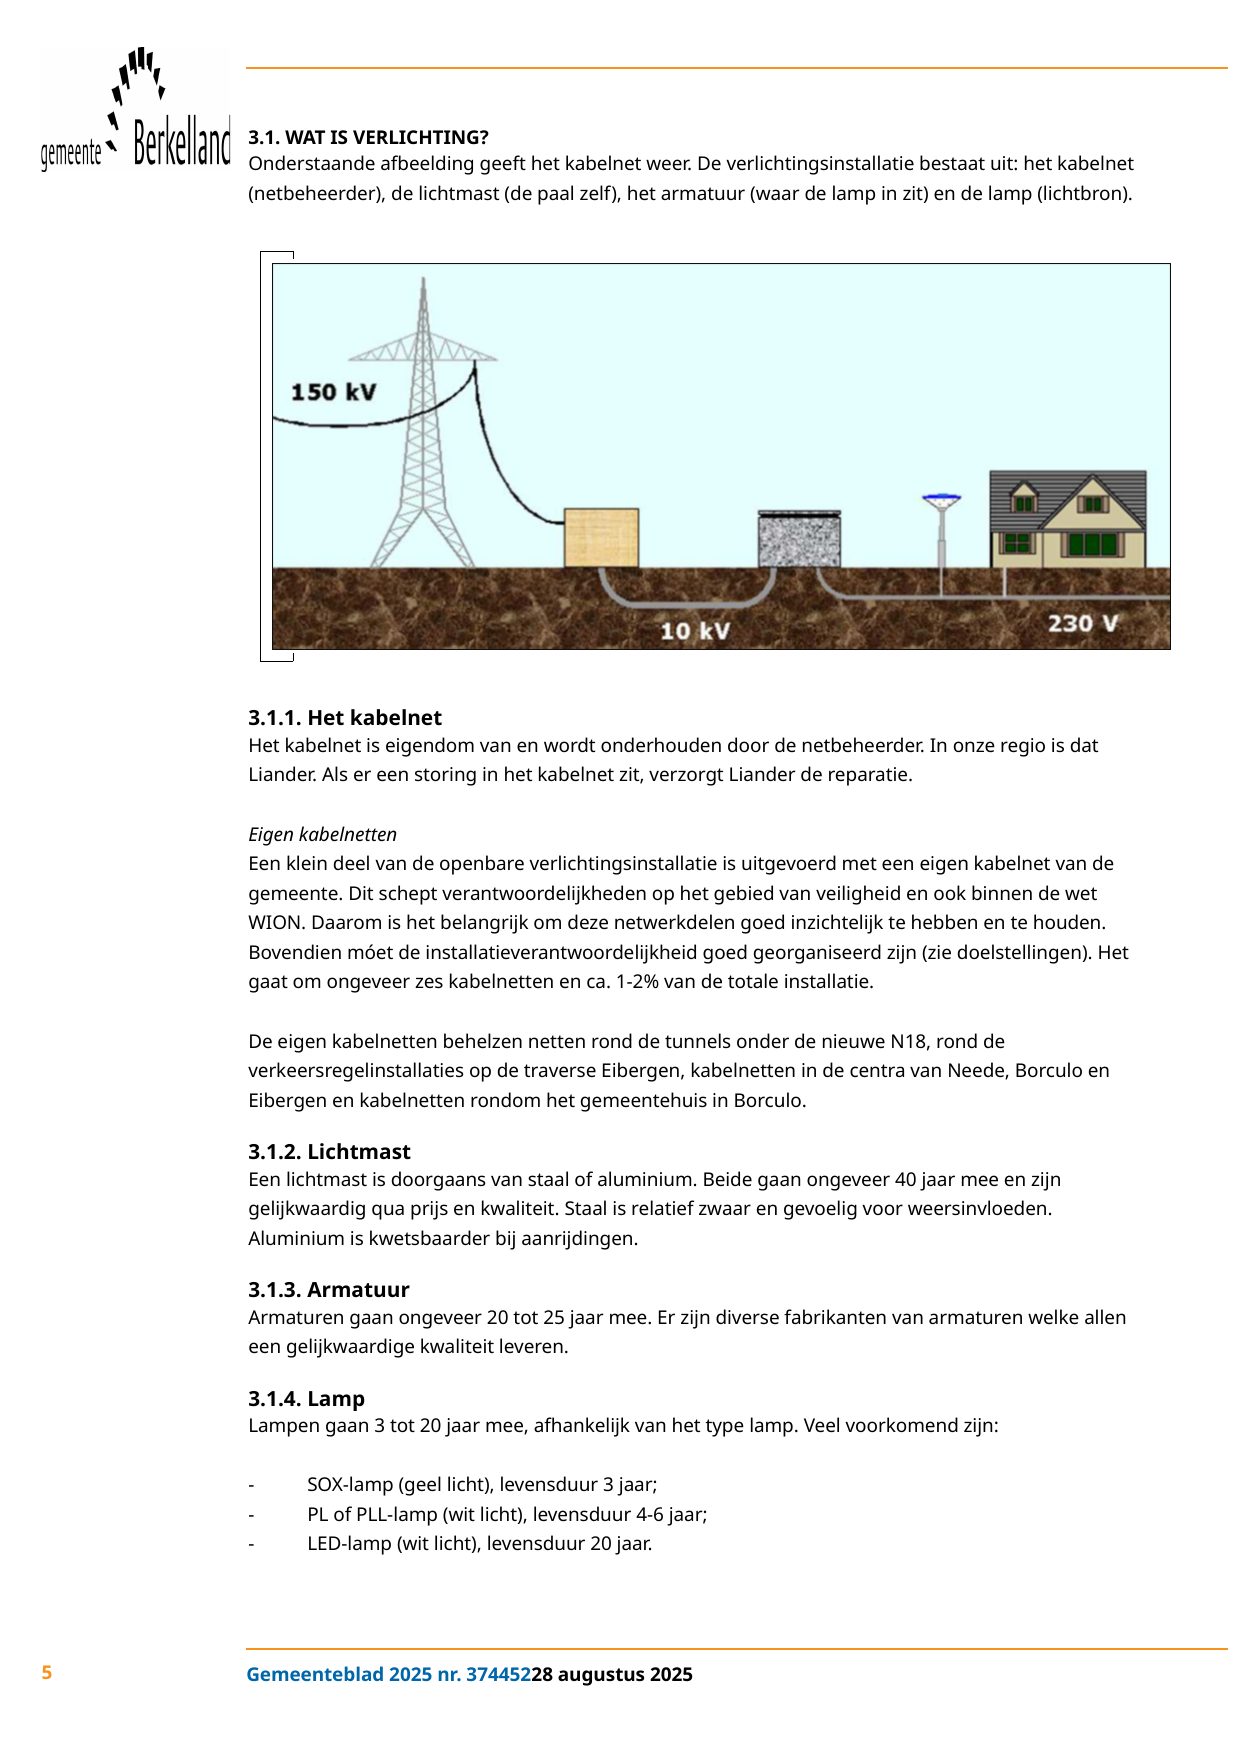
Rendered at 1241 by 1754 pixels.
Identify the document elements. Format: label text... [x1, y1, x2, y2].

list PL of PLL-lamp (wit licht), levensduur 4-6 jaar; [248, 1501, 1152, 1527]
text Een klein deel van de openbare verlichtingsinstallatie is uitgevoerd met een eigen kabelnet van de gemeente. Dit schept verantwoordelijkheden op het gebied van veiligheid en ook binnen de wet WION. Daarom is het belangrijk om deze netwerkdelen goed inzichtelijk te hebben en te houden. Bovendien móet de installatieverantwoordelijkheid goed georganiseerd zijn (zie doelstellingen). Het gaat om ongeveer zes kabelnetten en ca. 1-2% van de totale installatie. [248, 850, 1152, 994]
text De eigen kabelnetten behelzen netten rond de tunnels onder de nieuwe N18, rond de verkeersregelinstallaties op de traverse Eibergen, kabelnetten in de centra van Neede, Borculo en Eibergen en kabelnetten rondom het gemeentehuis in Borculo. [248, 1028, 1152, 1113]
text Lampen gaan 3 tot 20 jaar mee, afhankelijk van het type lamp. Veel voorkomend zijn: [248, 1412, 1152, 1438]
list LED-lamp (wit licht), levensduur 20 jaar. [248, 1531, 1152, 1556]
picture [41, 47, 231, 172]
text Armaturen gaan ongeveer 20 tot 25 jaar mee. Er zijn diverse fabrikanten van armaturen welke allen een gelijkwaardige kwaliteit leveren. [248, 1304, 1152, 1359]
text Het kabelnet is eigendom van en wordt onderhouden door de netbeheerder. In onze regio is dat Liander. Als er een storing in het kabelnet zit, verzorgt Liander de reparatie. [248, 732, 1152, 787]
text 3.1. WAT IS VERLICHTING? [248, 124, 1152, 150]
picture [268, 259, 1173, 653]
text 3.1.1. Het kabelnet [248, 703, 1152, 732]
text 3.1.3. Armatuur [248, 1275, 1152, 1304]
text Een lichtmast is doorgaans van staal of aluminium. Beide gaan ongeveer 40 jaar mee en zijn gelijkwaardig qua prijs en kwaliteit. Staal is relatief zwaar en gevoelig voor weersinvloeden. Aluminium is kwetsbaarder bij aanrijdingen. [248, 1166, 1152, 1251]
list SOX-lamp (geel licht), levensduur 3 jaar; [248, 1471, 1152, 1497]
text 3.1.4. Lamp [248, 1384, 1152, 1412]
text 3.1.2. Lichtmast [248, 1137, 1152, 1166]
text Eigen kabelnetten [248, 821, 1152, 846]
text Onderstaande afbeelding geeft het kabelnet weer. De verlichtingsinstallatie bestaat uit: het kabelnet (netbeheerder), de lichtmast (de paal zelf), het armatuur (waar de lamp in zit) en de lamp (lichtbron). [248, 150, 1152, 205]
